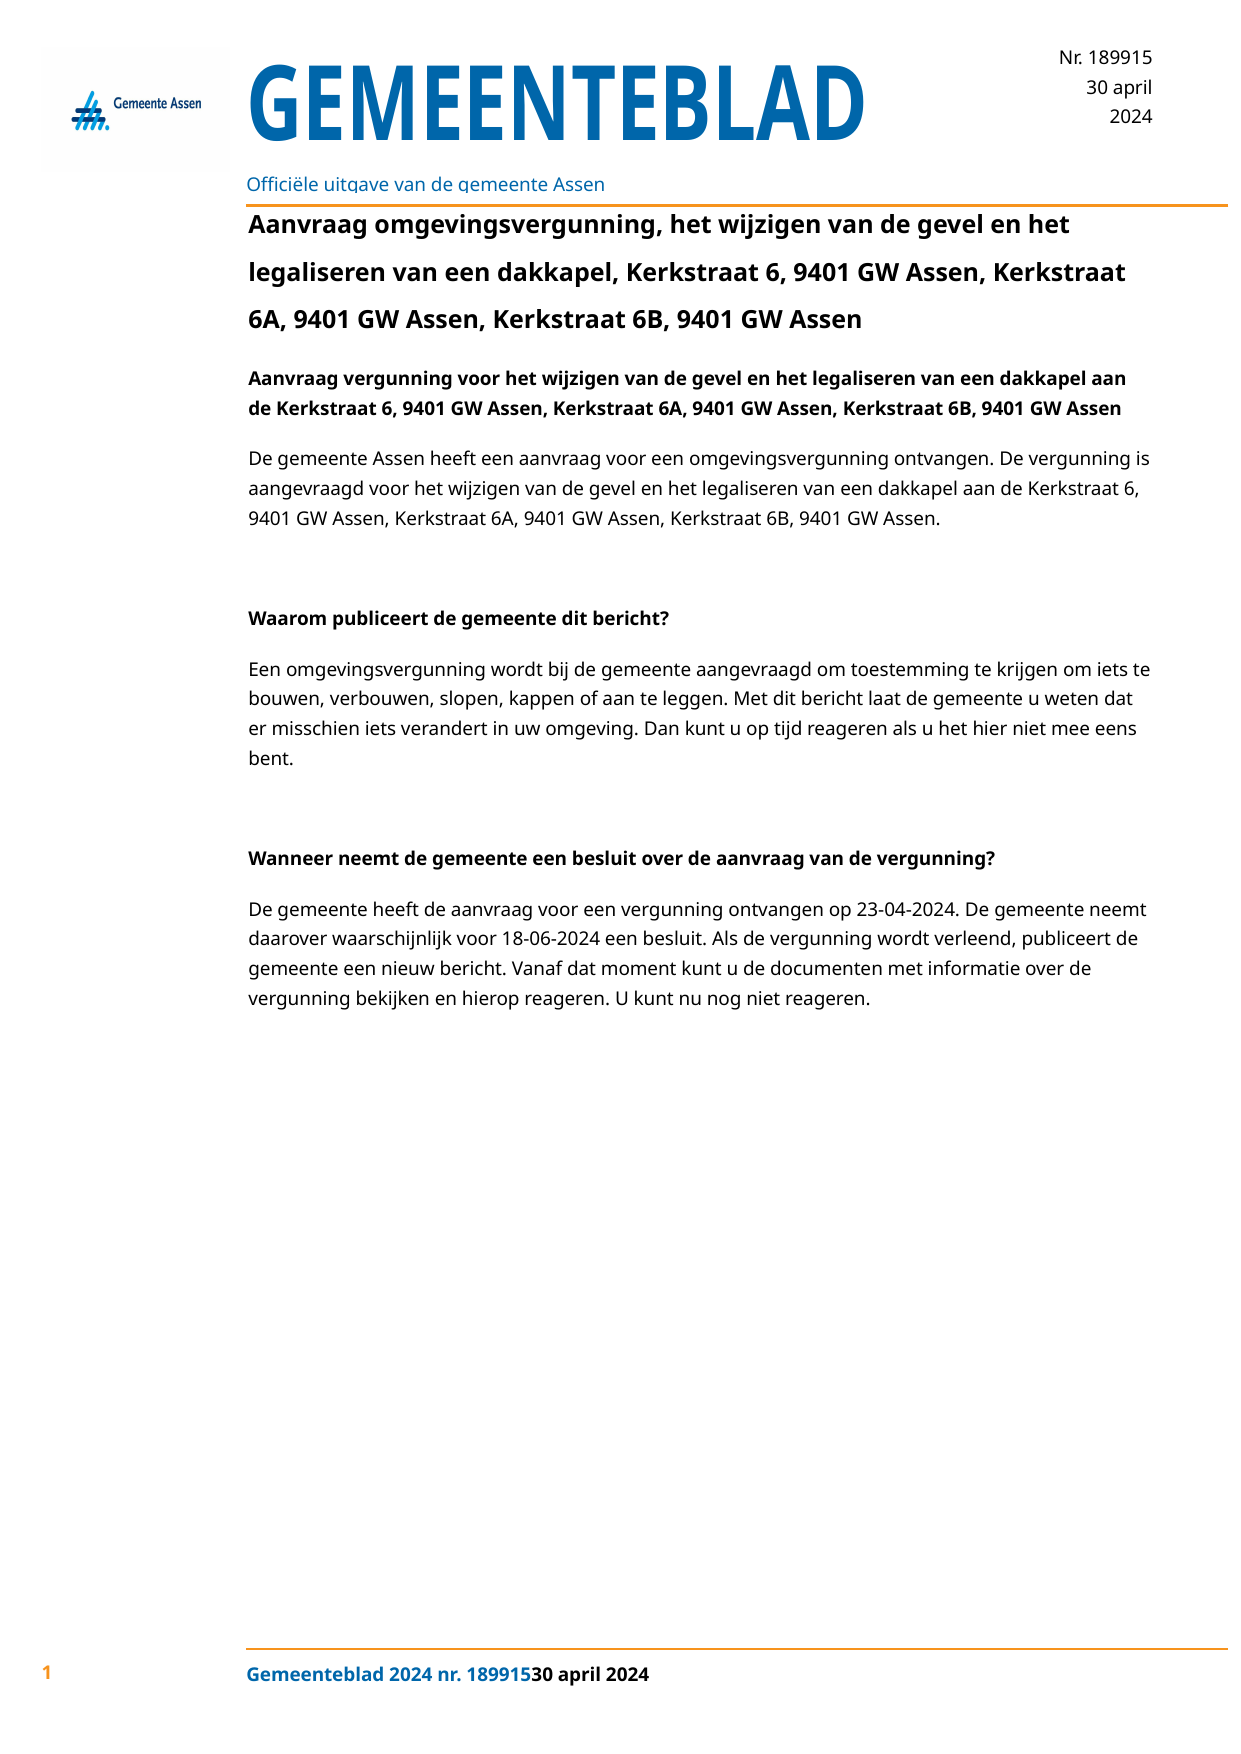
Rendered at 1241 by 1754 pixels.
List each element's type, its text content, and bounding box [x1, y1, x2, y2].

text Een omgevingsvergunning wordt bij de gemeente aangevraagd om toestemming te krijgen om iets te bouwen, verbouwen, slopen, kappen of aan te leggen. Met dit bericht laat de gemeente u weten dat er misschien iets verandert in uw omgeving. Dan kunt u op tijd reageren als u het hier niet mee eens bent. [248, 656, 1152, 770]
text De gemeente Assen heeft een aanvraag voor een omgevingsvergunning ontvangen. De vergunning is aangevraagd voor het wijzigen van de gevel en het legaliseren van een dakkapel aan de Kerkstraat 6, 9401 GW Assen, Kerkstraat 6A, 9401 GW Assen, Kerkstraat 6B, 9401 GW Assen. [248, 446, 1152, 530]
text Aanvraag vergunning voor het wijzigen van de gevel en het legaliseren van een dakkapel aan de Kerkstraat 6, 9401 GW Assen, Kerkstraat 6A, 9401 GW Assen, Kerkstraat 6B, 9401 GW Assen [248, 366, 1152, 421]
text Wanneer neemt de gemeente een besluit over de aanvraag van de vergunning? [248, 846, 1152, 871]
picture [41, 47, 231, 172]
text De gemeente heeft de aanvraag voor een vergunning ontvangen op 23-04-2024. De gemeente neemt daarover waarschijnlijk voor 18-06-2024 een besluit. Als de vergunning wordt verleend, publiceert de gemeente een nieuw bericht. Vanaf dat moment kunt u de documenten met informatie over de vergunning bekijken en hierop reageren. U kunt nu nog niet reageren. [248, 896, 1152, 1010]
text Waarom publiceert de gemeente dit bericht? [248, 606, 1152, 631]
text Aanvraag omgevingsvergunning, het wijzigen van de gevel en het legaliseren van een dakkapel, Kerkstraat 6, 9401 GW Assen, Kerkstraat 6A, 9401 GW Assen, Kerkstraat 6B, 9401 GW Assen [248, 207, 1152, 336]
